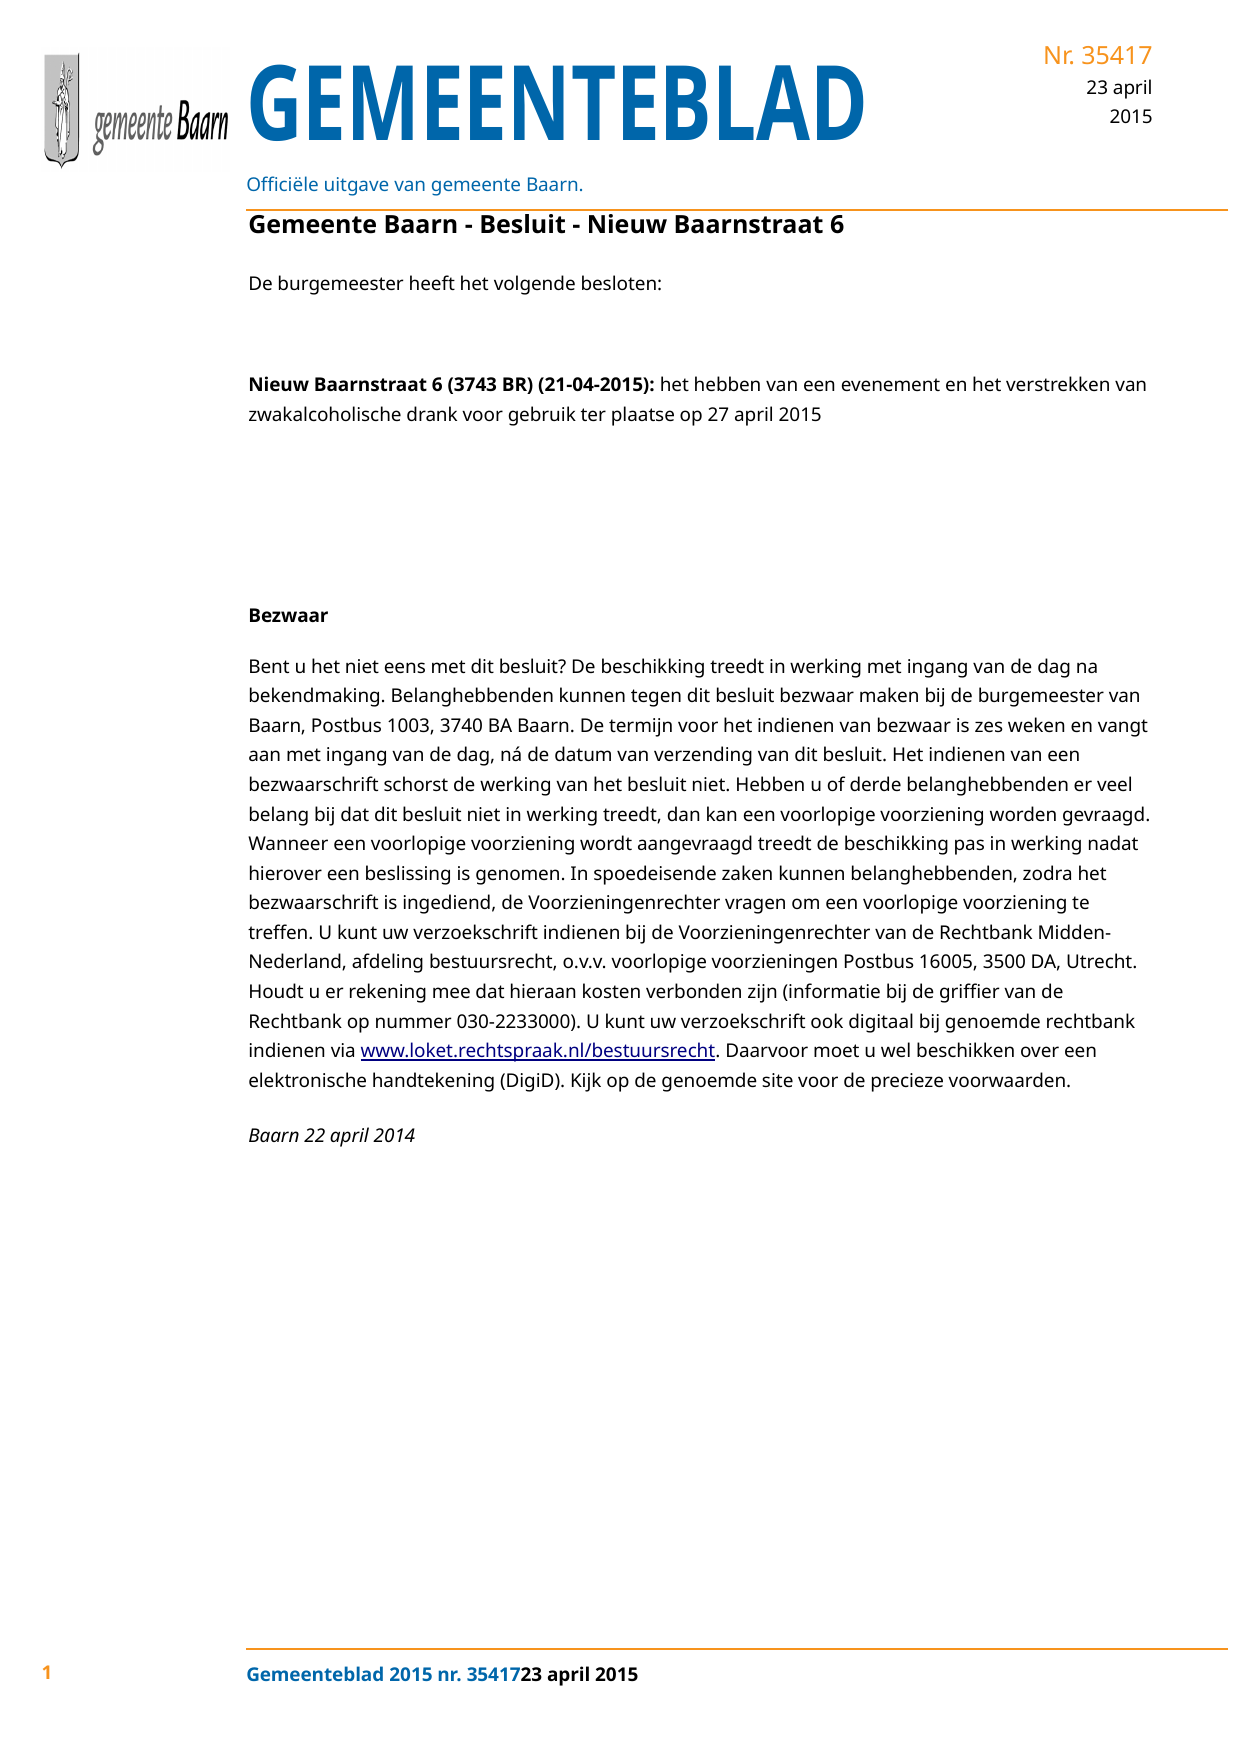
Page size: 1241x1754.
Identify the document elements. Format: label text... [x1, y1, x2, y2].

text Gemeente Baarn - Besluit - Nieuw Baarnstraat 6 [248, 211, 1152, 241]
text Nieuw Baarnstraat 6 (3743 BR) (21-04-2015): het hebben van een evenement en het verstrekken van zwakalcoholische drank voor gebruik ter plaatse op 27 april 2015 [248, 371, 1152, 426]
text Bezwaar [248, 602, 1152, 628]
picture [41, 47, 231, 172]
text Bent u het niet eens met dit besluit? De beschikking treedt in werking met ingang van de dag na bekendmaking. Belanghebbenden kunnen tegen dit besluit bezwaar maken bij de burgemeester van Baarn, Postbus 1003, 3740 BA Baarn. De termijn voor het indienen van bezwaar is zes weken en vangt aan met ingang van de dag, ná de datum van verzending van dit besluit. Het indienen van een bezwaarschrift schorst de werking van het besluit niet. Hebben u of derde belanghebbenden er veel belang bij dat dit besluit niet in werking treedt, dan kan een voorlopige voorziening worden gevraagd. Wanneer een voorlopige voorziening wordt aangevraagd treedt de beschikking pas in werking nadat hierover een beslissing is genomen. In spoedeisende zaken kunnen belanghebbenden, zodra het bezwaarschrift is ingediend, de Voorzieningenrechter vragen om een voorlopige voorziening te treffen. U kunt uw verzoekschrift indienen bij de Voorzieningenrechter van de Rechtbank Midden-Nederland, afdeling bestuursrecht, o.v.v. voorlopige voorzieningen Postbus 16005, 3500 DA, Utrecht. Houdt u er rekening mee dat hieraan kosten verbonden zijn (informatie bij de griffier van de Rechtbank op nummer 030-2233000). U kunt uw verzoekschrift ook digitaal bij genoemde rechtbank indienen via www.loket.rechtspraak.nl/bestuursrecht. Daarvoor moet u wel beschikken over een elektronische handtekening (DigiD). Kijk op de genoemde site voor de precieze voorwaarden. [248, 653, 1152, 1093]
text Baarn 22 april 2014 [248, 1122, 1152, 1148]
text De burgemeester heeft het volgende besloten: [248, 270, 1152, 296]
